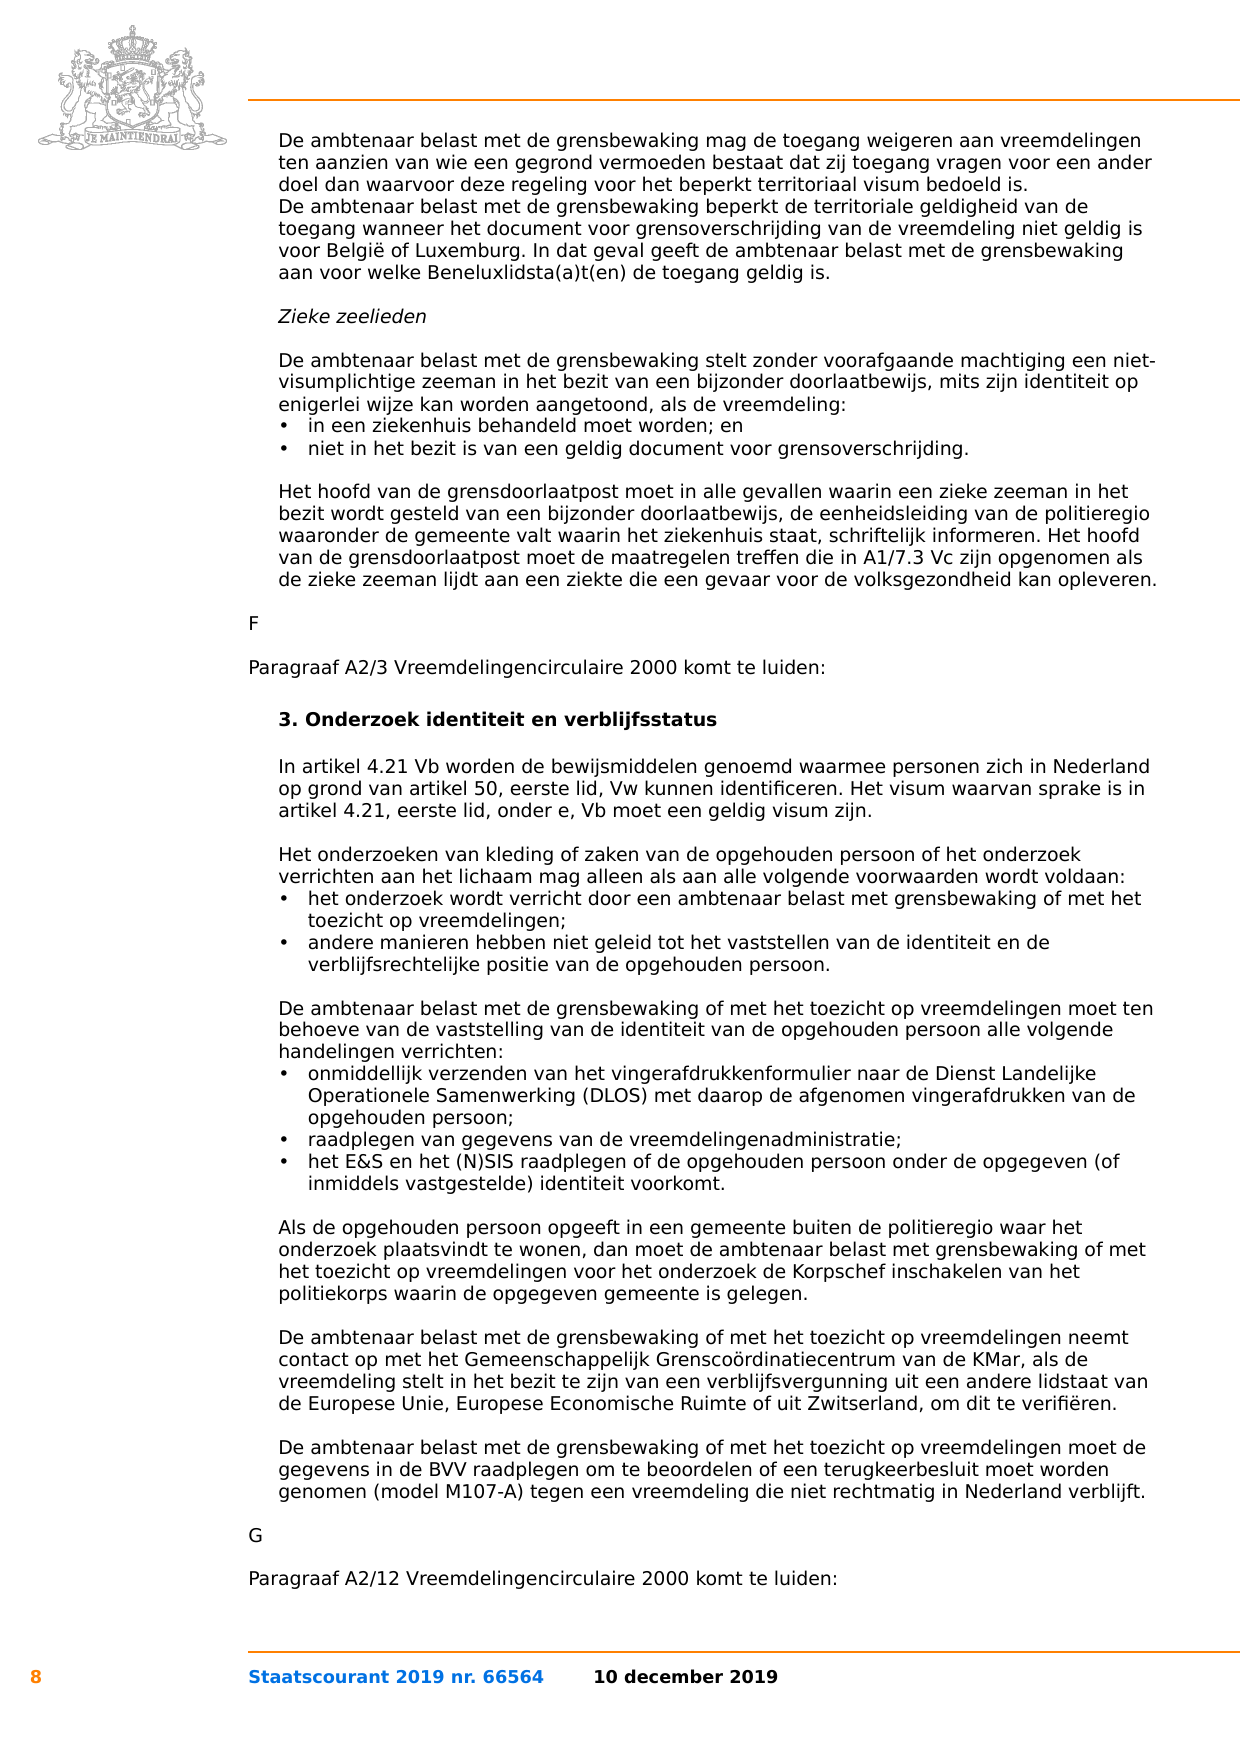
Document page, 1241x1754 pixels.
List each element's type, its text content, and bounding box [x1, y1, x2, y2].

text • onmiddellijk verzenden van het vingerafdrukkenformulier naar de Dienst Landelijke Operationele Samenwerking (DLOS) met daarop de afgenomen vingerafdrukken van de opgehouden persoon; [278, 1063, 1163, 1129]
text • raadplegen van gegevens van de vreemdelingenadministratie; [278, 1129, 1163, 1151]
text De ambtenaar belast met de grensbewaking of met het toezicht op vreemdelingen moet de gegevens in de BVV raadplegen om te beoordelen of een terugkeerbesluit moet worden genomen (model M107-A) tegen een vreemdeling die niet rechtmatig in Nederland verblijft. [278, 1437, 1163, 1503]
text De ambtenaar belast met de grensbewaking of met het toezicht op vreemdelingen moet ten behoeve van de vaststelling van de identiteit van de opgehouden persoon alle volgende handelingen verrichten: [278, 997, 1163, 1063]
text F [248, 613, 1163, 635]
text De ambtenaar belast met de grensbewaking of met het toezicht op vreemdelingen neemt contact op met het Gemeenschappelijk Grenscoördinatiecentrum van de KMar, als de vreemdeling stelt in het bezit te zijn van een verblijfsvergunning uit een andere lidstaat van de Europese Unie, Europese Economische Ruimte of uit Zwitserland, om dit te verifiëren. [278, 1327, 1163, 1415]
text • andere manieren hebben niet geleid tot het vaststellen van de identiteit en de verblijfsrechtelijke positie van de opgehouden persoon. [278, 932, 1163, 976]
text De ambtenaar belast met de grensbewaking stelt zonder voorafgaande machtiging een niet-visumplichtige zeeman in het bezit van een bijzonder doorlaatbewijs, mits zijn identiteit op enigerlei wijze kan worden aangetoond, als de vreemdeling: [278, 349, 1163, 415]
text Het onderzoeken van kleding of zaken van de opgehouden persoon of het onderzoek verrichten aan het lichaam mag alleen als aan alle volgende voorwaarden wordt voldaan: [278, 844, 1163, 888]
text Paragraaf A2/12 Vreemdelingencirculaire 2000 komt te luiden: [248, 1568, 1163, 1590]
text Paragraaf A2/3 Vreemdelingencirculaire 2000 komt te luiden: [248, 657, 1163, 679]
text • niet in het bezit is van een geldig document voor grensoverschrijding. [278, 437, 1163, 459]
text De ambtenaar belast met de grensbewaking mag de toegang weigeren aan vreemdelingen ten aanzien van wie een gegrond vermoeden bestaat dat zij toegang vragen voor een ander doel dan waarvoor deze regeling voor het beperkt territoriaal visum bedoeld is. [278, 130, 1163, 196]
subtitle 3. Onderzoek identiteit en verblijfsstatus [278, 709, 1163, 731]
text In artikel 4.21 Vb worden de bewijsmiddelen genoemd waarmee personen zich in Nederland op grond van artikel 50, eerste lid, Vw kunnen identificeren. Het visum waarvan sprake is in artikel 4.21, eerste lid, onder e, Vb moet een geldig visum zijn. [278, 756, 1163, 822]
text • het onderzoek wordt verricht door een ambtenaar belast met grensbewaking of met het toezicht op vreemdelingen; [278, 888, 1163, 932]
text Als de opgehouden persoon opgeeft in een gemeente buiten de politieregio waar het onderzoek plaatsvindt te wonen, dan moet de ambtenaar belast met grensbewaking of met het toezicht op vreemdelingen voor het onderzoek de Korpschef inschakelen van het politiekorps waarin de opgegeven gemeente is gelegen. [278, 1217, 1163, 1305]
text • in een ziekenhuis behandeld moet worden; en [278, 415, 1163, 437]
text G [248, 1524, 1163, 1546]
text De ambtenaar belast met de grensbewaking beperkt de territoriale geldigheid van de toegang wanneer het document voor grensoverschrijding van de vreemdeling niet geldig is voor België of Luxemburg. In dat geval geeft de ambtenaar belast met de grensbewaking aan voor welke Beneluxlidsta(a)t(en) de toegang geldig is. [278, 196, 1163, 284]
picture [38, 25, 227, 150]
text • het E&S en het (N)SIS raadplegen of de opgehouden persoon onder de opgegeven (of inmiddels vastgestelde) identiteit voorkomt. [278, 1151, 1163, 1195]
text Het hoofd van de grensdoorlaatpost moet in alle gevallen waarin een zieke zeeman in het bezit wordt gesteld van een bijzonder doorlaatbewijs, de eenheidsleiding van de politieregio waaronder de gemeente valt waarin het ziekenhuis staat, schriftelijk informeren. Het hoofd van de grensdoorlaatpost moet de maatregelen treffen die in A1/7.3 Vc zijn opgenomen als de zieke zeeman lijdt aan een ziekte die een gevaar voor de volksgezondheid kan opleveren. [278, 481, 1163, 591]
subtitle Zieke zeelieden [278, 306, 1163, 328]
